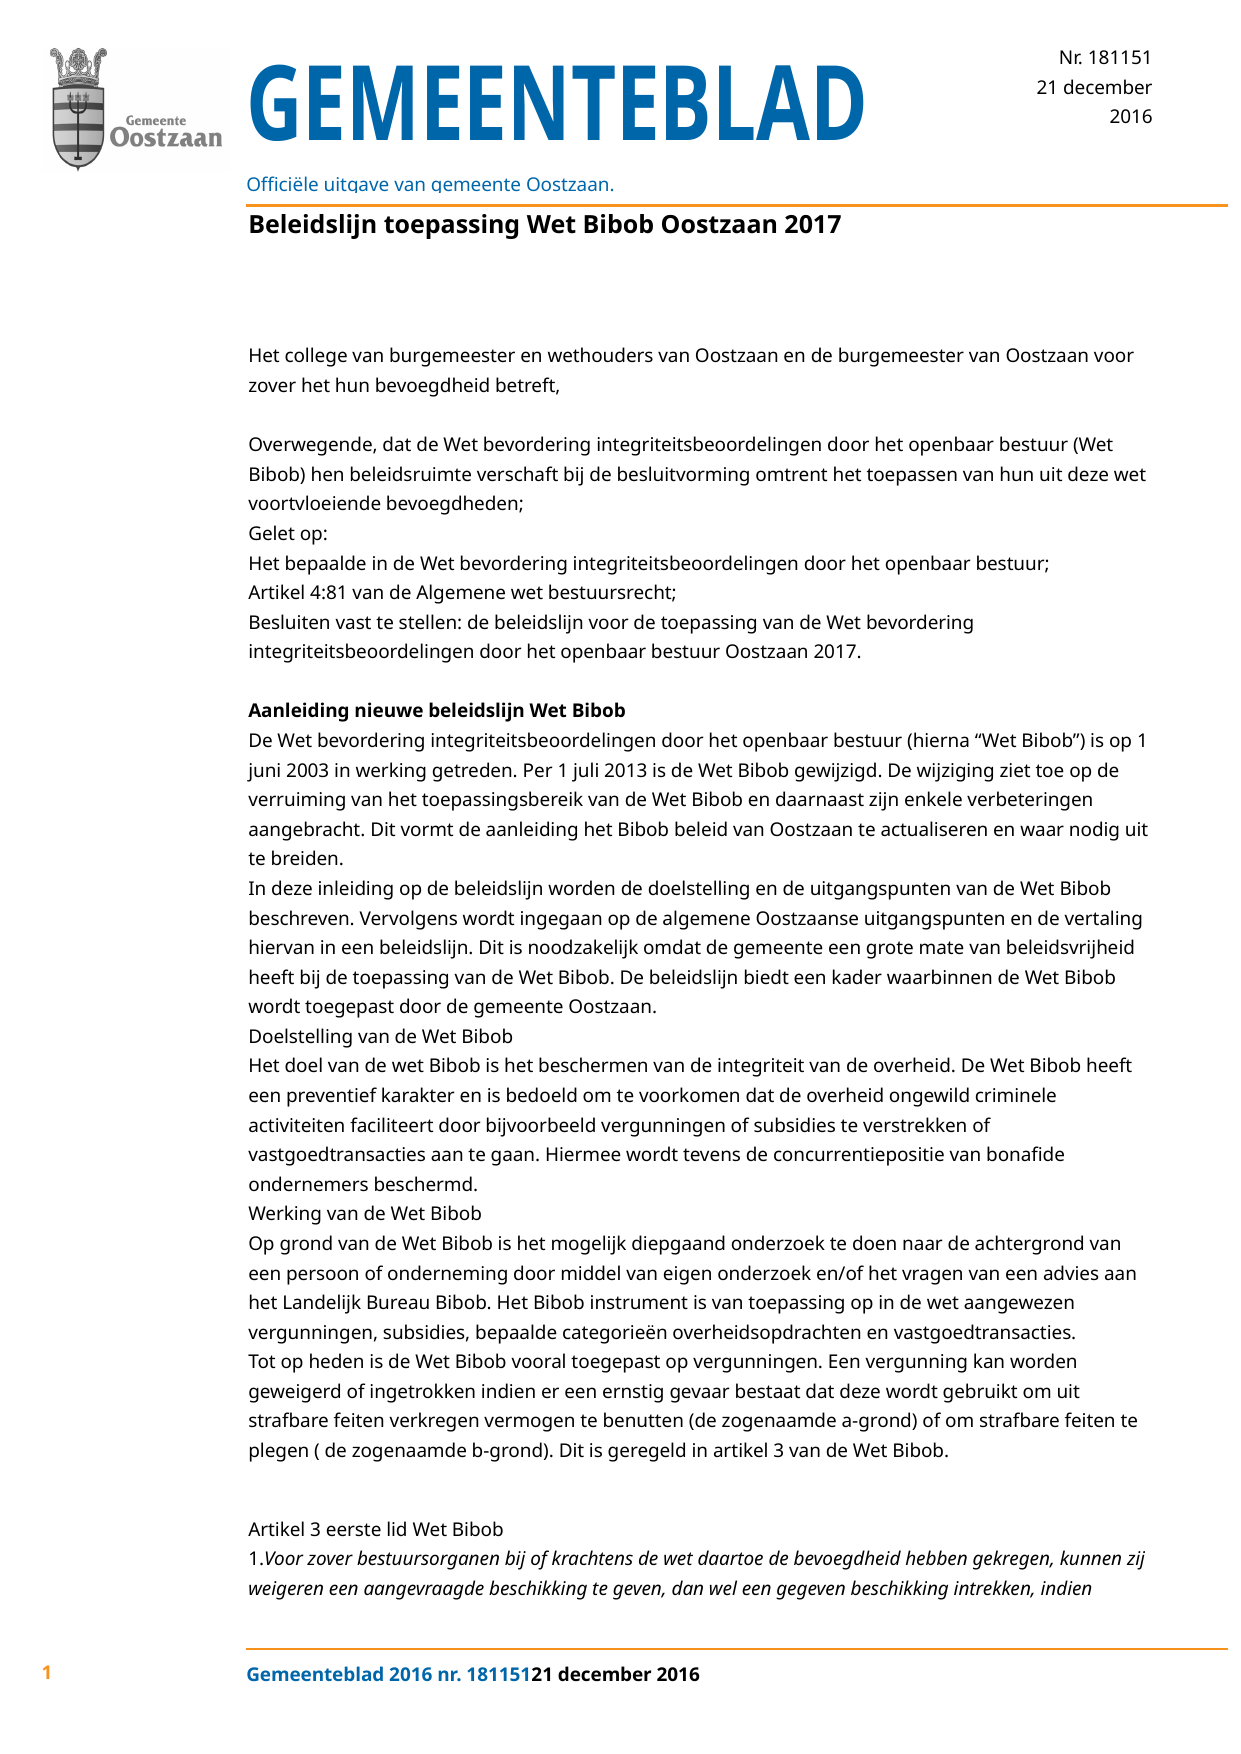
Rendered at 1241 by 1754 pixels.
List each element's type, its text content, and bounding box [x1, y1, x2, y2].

text Artikel 3 eerste lid Wet Bibob [248, 1516, 1152, 1542]
text Artikel 4:81 van de Algemene wet bestuursrecht; [248, 579, 1152, 605]
text Overwegende, dat de Wet bevordering integriteitsbeoordelingen door het openbaar bestuur (Wet Bibob) hen beleidsruimte verschaft bij de besluitvorming omtrent het toepassen van hun uit deze wet voortvloeiende bevoegdheden; [248, 431, 1152, 516]
text De Wet bevordering integriteitsbeoordelingen door het openbaar bestuur (hierna “Wet Bibob”) is op 1 juni 2003 in werking getreden. Per 1 juli 2013 is de Wet Bibob gewijzigd. De wijziging ziet toe op de verruiming van het toepassingsbereik van de Wet Bibob en daarnaast zijn enkele verbeteringen aangebracht. Dit vormt de aanleiding het Bibob beleid van Oostzaan te actualiseren en waar nodig uit te breiden. [248, 727, 1152, 871]
text Het bepaalde in de Wet bevordering integriteitsbeoordelingen door het openbaar bestuur; [248, 550, 1152, 575]
text Gelet op: [248, 520, 1152, 546]
text Aanleiding nieuwe beleidslijn Wet Bibob [248, 698, 1152, 723]
text In deze inleiding op de beleidslijn worden de doelstelling en de uitgangspunten van de Wet Bibob beschreven. Vervolgens wordt ingegaan op de algemene Oostzaanse uitgangspunten en de vertaling hiervan in een beleidslijn. Dit is noodzakelijk omdat de gemeente een grote mate van beleidsvrijheid heeft bij de toepassing van de Wet Bibob. De beleidslijn biedt een kader waarbinnen de Wet Bibob wordt toegepast door de gemeente Oostzaan. [248, 875, 1152, 1019]
text 1.Voor zover bestuursorganen bij of krachtens de wet daartoe de bevoegdheid hebben gekregen, kunnen zij weigeren een aangevraagde beschikking te geven, dan wel een gegeven beschikking intrekken, indien [248, 1546, 1152, 1601]
text Werking van de Wet Bibob [248, 1201, 1152, 1226]
text Tot op heden is de Wet Bibob vooral toegepast op vergunningen. Een vergunning kan worden geweigerd of ingetrokken indien er een ernstig gevaar bestaat dat deze wordt gebruikt om uit strafbare feiten verkregen vermogen te benutten (de zogenaamde a-grond) of om strafbare feiten te plegen ( de zogenaamde b-grond). Dit is geregeld in artikel 3 van de Wet Bibob. [248, 1348, 1152, 1463]
picture [41, 47, 231, 172]
text Het doel van de wet Bibob is het beschermen van de integriteit van de overheid. De Wet Bibob heeft een preventief karakter en is bedoeld om te voorkomen dat de overheid ongewild criminele activiteiten faciliteert door bijvoorbeeld vergunningen of subsidies te verstrekken of vastgoedtransacties aan te gaan. Hiermee wordt tevens de concurrentiepositie van bonafide ondernemers beschermd. [248, 1053, 1152, 1197]
text Doelstelling van de Wet Bibob [248, 1023, 1152, 1049]
text Beleidslijn toepassing Wet Bibob Oostzaan 2017 [248, 207, 1152, 241]
text Besluiten vast te stellen: de beleidslijn voor de toepassing van de Wet bevordering integriteitsbeoordelingen door het openbaar bestuur Oostzaan 2017. [248, 609, 1152, 664]
text Op grond van de Wet Bibob is het mogelijk diepgaand onderzoek te doen naar de achtergrond van een persoon of onderneming door middel van eigen onderzoek en/of het vragen van een advies aan het Landelijk Bureau Bibob. Het Bibob instrument is van toepassing op in de wet aangewezen vergunningen, subsidies, bepaalde categorieën overheidsopdrachten en vastgoedtransacties. [248, 1230, 1152, 1344]
text Het college van burgemeester en wethouders van Oostzaan en de burgemeester van Oostzaan voor zover het hun bevoegdheid betreft, [248, 343, 1152, 398]
